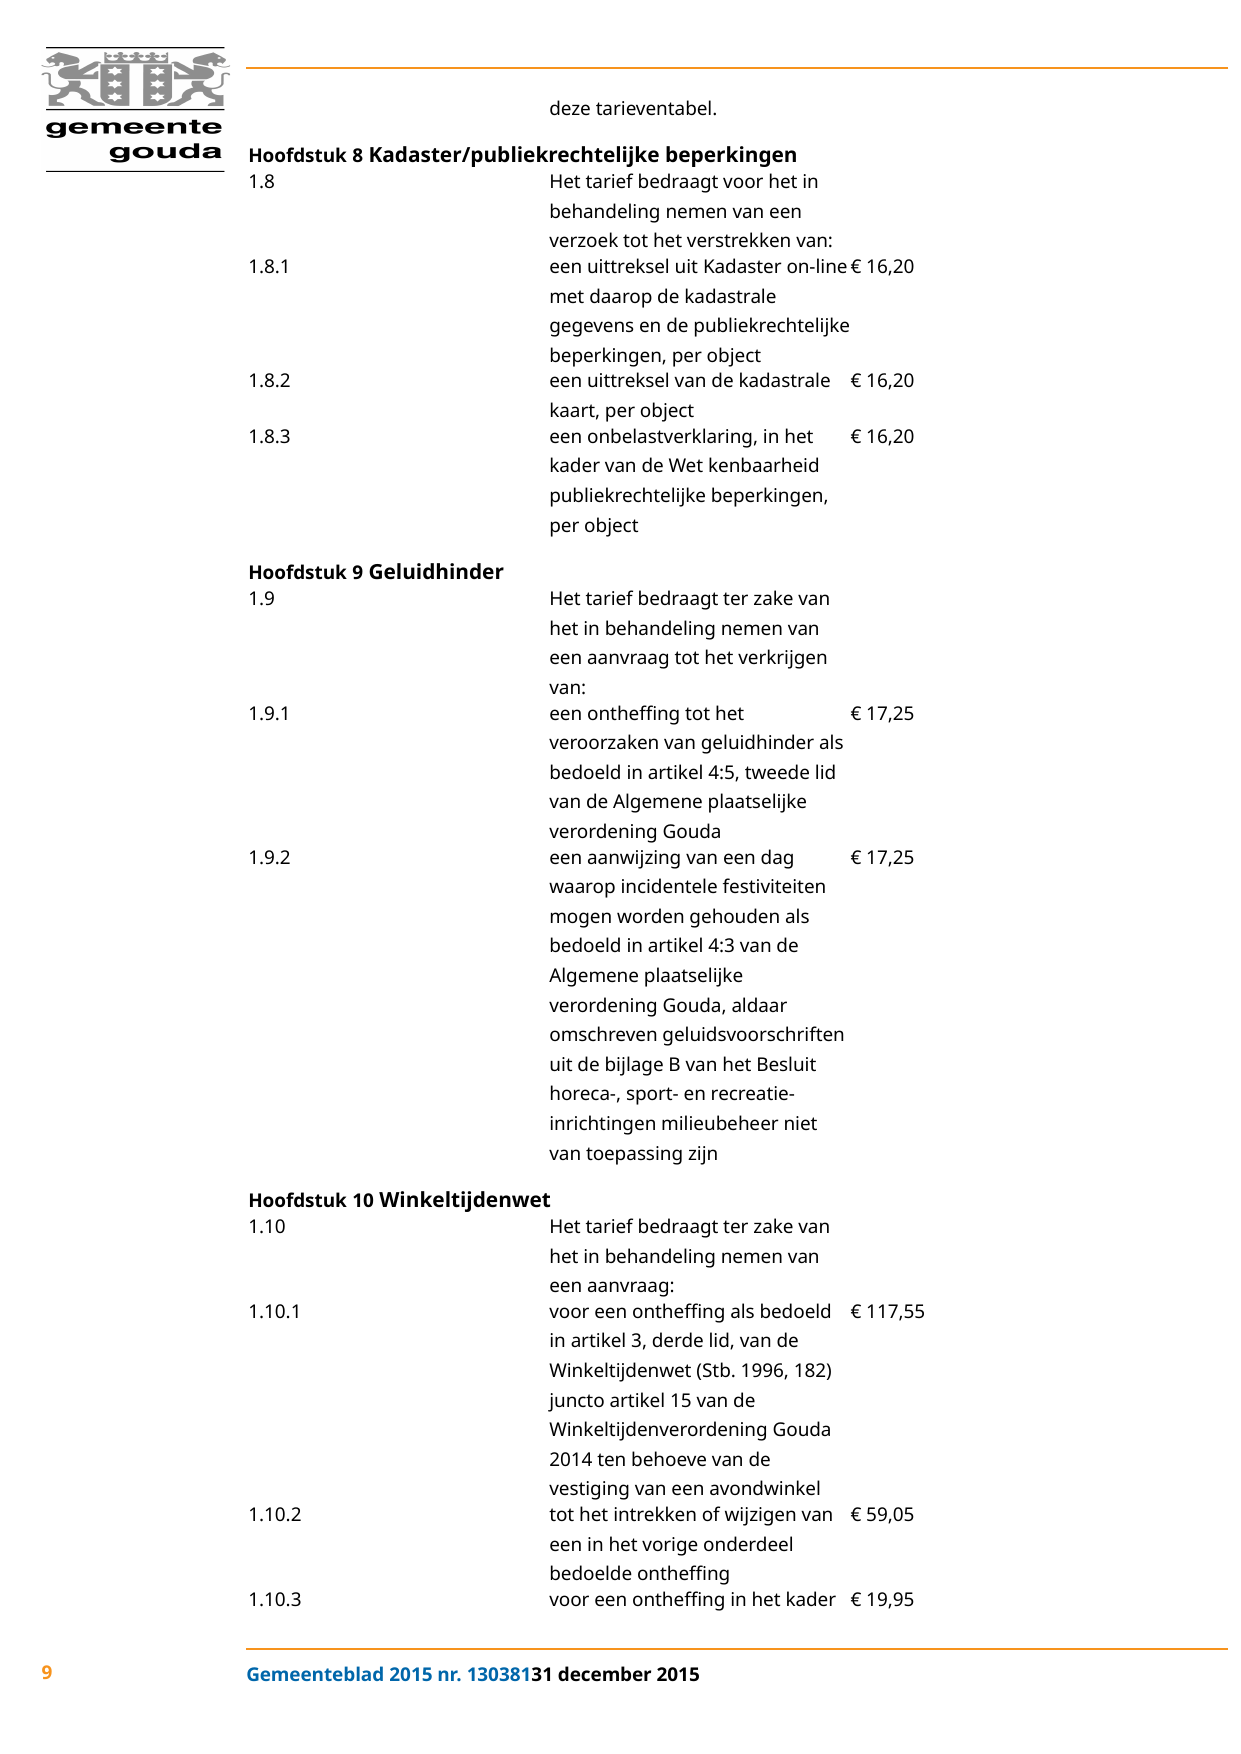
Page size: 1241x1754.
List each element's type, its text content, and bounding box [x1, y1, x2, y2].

table_cell 1.10.2 [248, 1501, 549, 1586]
table_cell € 17,25 [850, 844, 1152, 1165]
table_cell 1.10.1 [248, 1298, 549, 1501]
table_header 1.8 [248, 168, 549, 253]
text Hoofdstuk 9 Geluidhinder [248, 557, 1152, 585]
table_cell tot het intrekken of wijzigen van een in het vorige onderdeel bedoelde ontheffing [549, 1501, 850, 1586]
table_cell 1.8.2 [248, 368, 549, 423]
table_cell voor een ontheffing in het kader [549, 1586, 850, 1612]
table_header 1.9 [248, 585, 549, 700]
table_cell een aanwijzing van een dag waarop incidentele festiviteiten mogen worden gehouden als bedoeld in artikel 4:3 van de Algemene plaatselijke verordening Gouda, aldaar omschreven geluidsvoorschriften uit de bijlage B van het Besluit horeca-, sport- en recreatie-inrichtingen milieubeheer niet van toepassing zijn [549, 844, 850, 1165]
table_cell 1.9.2 [248, 844, 549, 1165]
table_cell € 16,20 [850, 253, 1152, 368]
picture [41, 47, 231, 172]
table_header [850, 585, 1152, 700]
table_cell 1.9.1 [248, 700, 549, 844]
table_cell [248, 95, 549, 121]
table_cell een onbelastverklaring, in het kader van de Wet kenbaarheid publiekrechtelijke beperkingen, per object [549, 423, 850, 537]
table_header Het tarief bedraagt ter zake van het in behandeling nemen van een aanvraag: [549, 1213, 850, 1298]
table_cell € 16,20 [850, 368, 1152, 423]
text Hoofdstuk 8 Kadaster/publiekrechtelijke beperkingen [248, 140, 1152, 168]
table_header 1.10 [248, 1213, 549, 1298]
table_cell [850, 95, 1152, 121]
table_cell € 17,25 [850, 700, 1152, 844]
table_header [850, 1213, 1152, 1298]
table_cell 1.8.3 [248, 423, 549, 537]
table_header [850, 168, 1152, 253]
table_cell een ontheffing tot het veroorzaken van geluidhinder als bedoeld in artikel 4:5, tweede lid van de Algemene plaatselijke verordening Gouda [549, 700, 850, 844]
table_header Het tarief bedraagt voor het in behandeling nemen van een verzoek tot het verstrekken van: [549, 168, 850, 253]
table_cell 1.8.1 [248, 253, 549, 368]
table_cell voor een ontheffing als bedoeld in artikel 3, derde lid, van de Winkeltijdenwet (Stb. 1996, 182) juncto artikel 15 van de Winkeltijdenverordening Gouda 2014 ten behoeve van de vestiging van een avondwinkel [549, 1298, 850, 1501]
table_cell € 19,95 [850, 1586, 1152, 1612]
text Hoofdstuk 10 Winkeltijdenwet [248, 1185, 1152, 1213]
table_cell deze tarieventabel. [549, 95, 850, 121]
table_cell een uittreksel van de kadastrale kaart, per object [549, 368, 850, 423]
table_cell € 117,55 [850, 1298, 1152, 1501]
table_cell € 59,05 [850, 1501, 1152, 1586]
table_cell € 16,20 [850, 423, 1152, 537]
table_header Het tarief bedraagt ter zake van het in behandeling nemen van een aanvraag tot het verkrijgen van: [549, 585, 850, 700]
table_cell een uittreksel uit Kadaster on-line met daarop de kadastrale gegevens en de publiekrechtelijke beperkingen, per object [549, 253, 850, 368]
table_cell 1.10.3 [248, 1586, 549, 1612]
